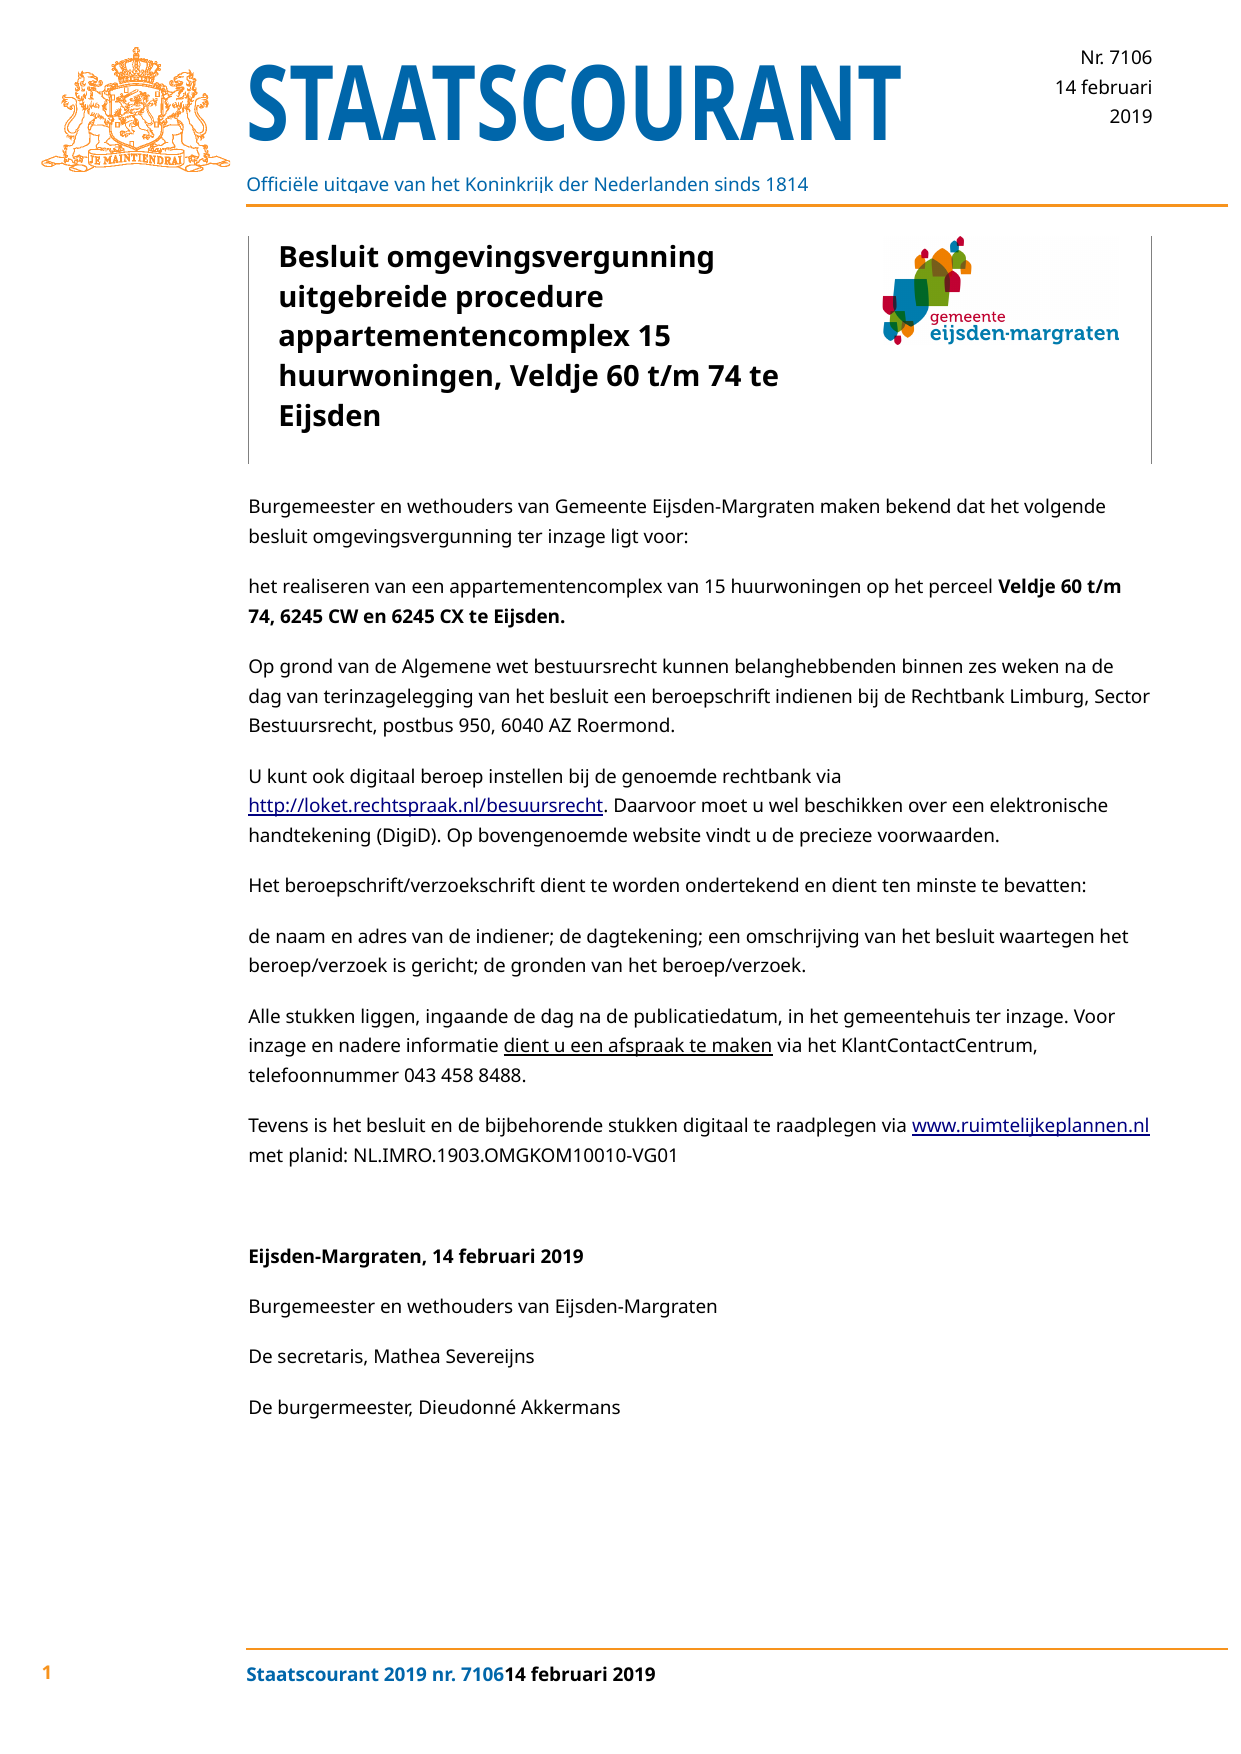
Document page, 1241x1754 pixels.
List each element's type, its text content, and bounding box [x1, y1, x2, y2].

text Tevens is het besluit en de bijbehorende stukken digitaal te raadplegen via www.ruimtelijkeplannen.nl met planid: NL.IMRO.1903.OMGKOM10010-VG01 [248, 1112, 1152, 1168]
text Burgemeester en wethouders van Eijsden-Margraten [248, 1293, 1152, 1319]
text De burgermeester, Dieudonné Akkermans [248, 1394, 1152, 1420]
text het realiseren van een appartementencomplex van 15 huurwoningen op het perceel Veldje 60 t/m 74, 6245 CW en 6245 CX te Eijsden. [248, 573, 1152, 629]
text Alle stukken liggen, ingaande de dag na de publicatiedatum, in het gemeentehuis ter inzage. Voor inzage en nadere informatie dient u een afspraak te maken via het KlantContactCentrum, telefoonnummer 043 458 8488. [248, 1003, 1152, 1088]
table_header [850, 236, 1151, 464]
text U kunt ook digitaal beroep instellen bij de genoemde rechtbank via http://loket.rechtspraak.nl/besuursrecht. Daarvoor moet u wel beschikken over een elektronische handtekening (DigiD). Op bovengenoemde website vindt u de precieze voorwaarden. [248, 763, 1152, 848]
picture [41, 47, 231, 172]
table_header Besluit omgevingsvergunning uitgebreide procedure appartementencomplex 15 huurwoningen, Veldje 60 t/m 74 te Eijsden [249, 236, 850, 464]
text De secretaris, Mathea Severeijns [248, 1344, 1152, 1369]
text Eijsden-Margraten, 14 februari 2019 [248, 1243, 1152, 1269]
picture [882, 236, 1119, 345]
text Burgemeester en wethouders van Gemeente Eijsden-Margraten maken bekend dat het volgende besluit omgevingsvergunning ter inzage ligt voor: [248, 493, 1152, 549]
text de naam en adres van de indiener; de dagtekening; een omschrijving van het besluit waartegen het beroep/verzoek is gericht; de gronden van het beroep/verzoek. [248, 923, 1152, 978]
text Het beroepschrift/verzoekschrift dient te worden ondertekend en dient ten minste te bevatten: [248, 872, 1152, 898]
text Op grond van de Algemene wet bestuursrecht kunnen belanghebbenden binnen zes weken na de dag van terinzagelegging van het besluit een beroepschrift indienen bij de Rechtbank Limburg, Sector Bestuursrecht, postbus 950, 6040 AZ Roermond. [248, 653, 1152, 738]
